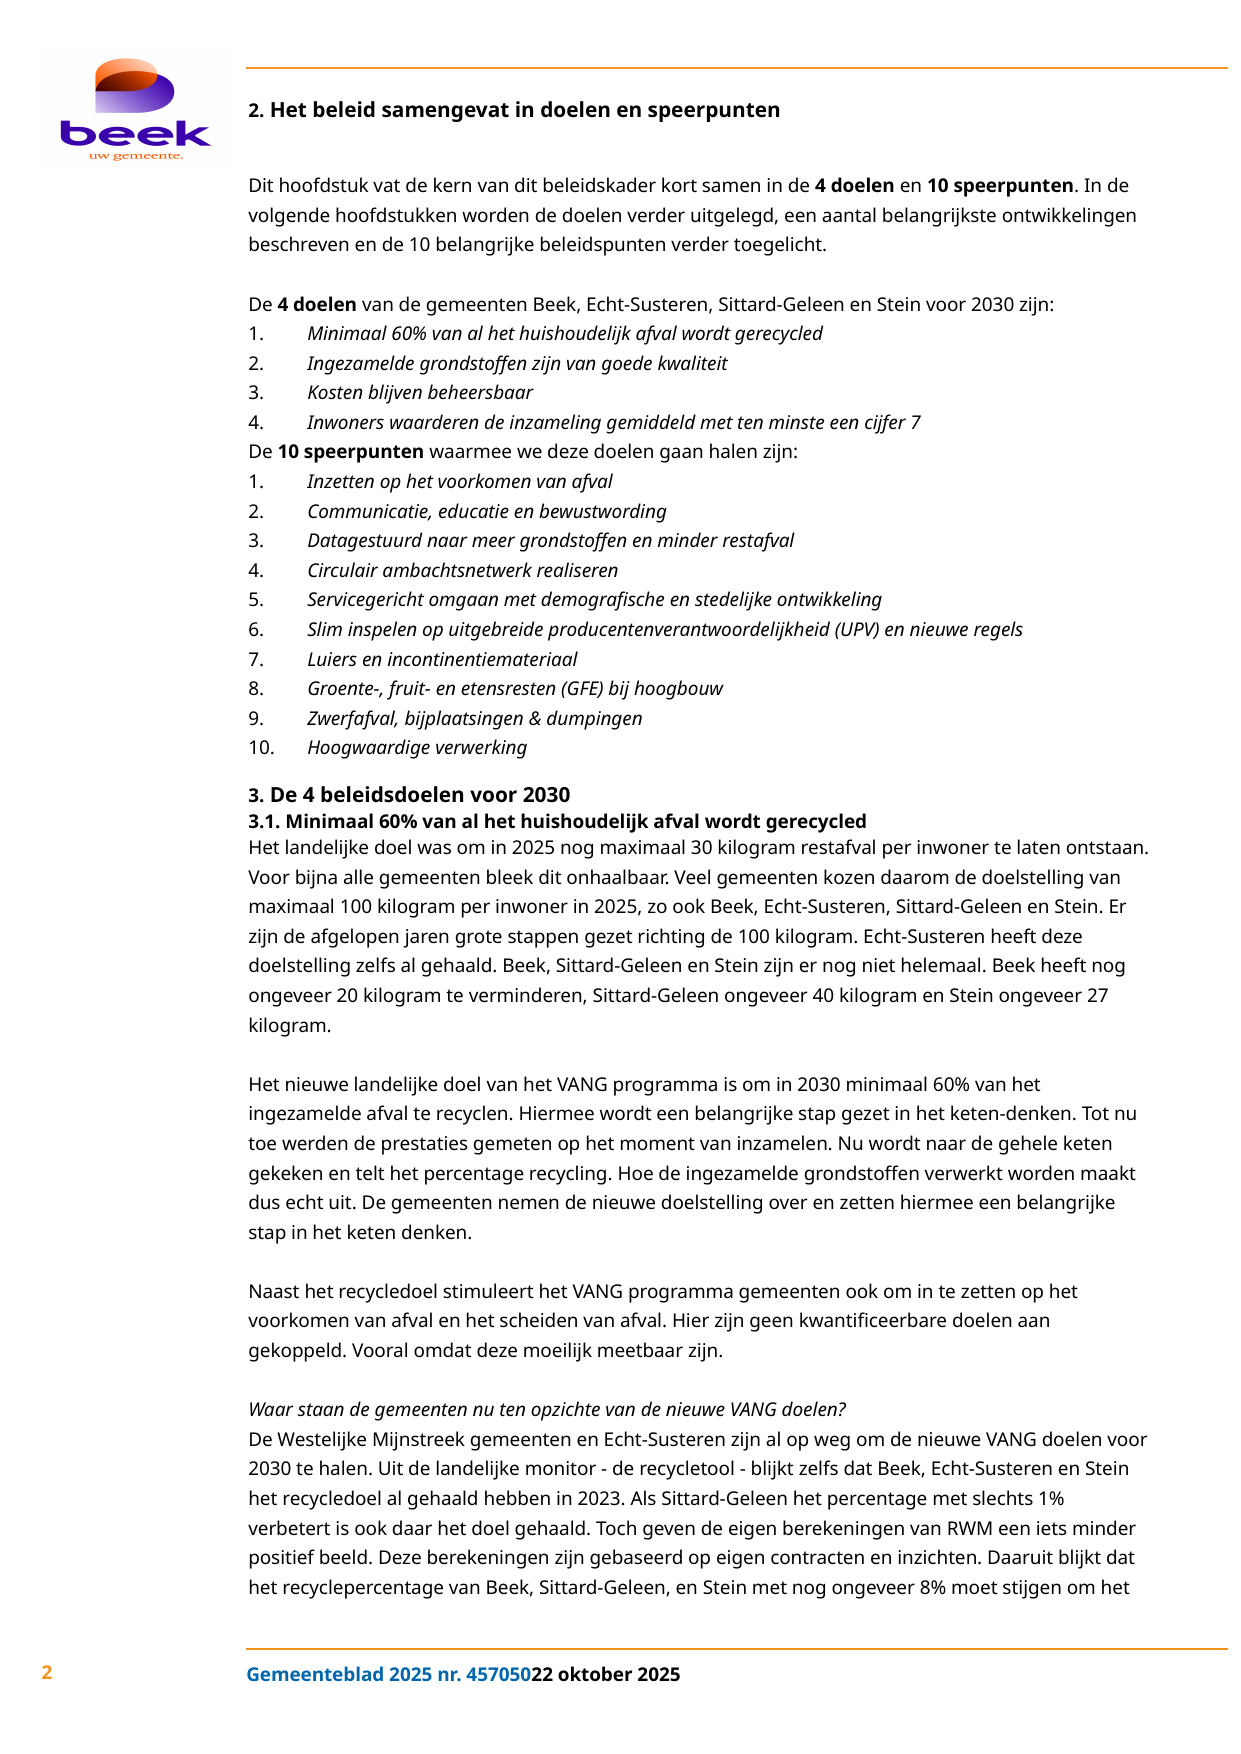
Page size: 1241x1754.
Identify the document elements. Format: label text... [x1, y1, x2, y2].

list Circulair ambachtsnetwerk realiseren [248, 557, 1152, 583]
list Communicatie, educatie en bewustwording [248, 498, 1152, 524]
list Zwerfafval, bijplaatsingen & dumpingen [248, 705, 1152, 731]
list Servicegericht omgaan met demografische en stedelijke ontwikkeling [248, 587, 1152, 612]
text Het landelijke doel was om in 2025 nog maximaal 30 kilogram restafval per inwoner te laten ontstaan. Voor bijna alle gemeenten bleek dit onhaalbaar. Veel gemeenten kozen daarom de doelstelling van maximaal 100 kilogram per inwoner in 2025, zo ook Beek, Echt-Susteren, Sittard-Geleen en Stein. Er zijn de afgelopen jaren grote stappen gezet richting de 100 kilogram. Echt-Susteren heeft deze doelstelling zelfs al gehaald. Beek, Sittard-Geleen en Stein zijn er nog niet helemaal. Beek heeft nog ongeveer 20 kilogram te verminderen, Sittard-Geleen ongeveer 40 kilogram en Stein ongeveer 27 kilogram. [248, 834, 1152, 1038]
text 2. Het beleid samengevat in doelen en speerpunten [248, 95, 1152, 123]
list Minimaal 60% van al het huishoudelijk afval wordt gerecycled [248, 320, 1152, 346]
list Kosten blijven beheersbaar [248, 379, 1152, 405]
text Het nieuwe landelijke doel van het VANG programma is om in 2030 minimaal 60% van het ingezamelde afval te recyclen. Hiermee wordt een belangrijke stap gezet in het keten-denken. Tot nu toe werden de prestaties gemeten op het moment van inzamelen. Nu wordt naar de gehele keten gekeken en telt het percentage recycling. Hoe de ingezamelde grondstoffen verwerkt worden maakt dus echt uit. De gemeenten nemen de nieuwe doelstelling over en zetten hiermee een belangrijke stap in het keten denken. [248, 1071, 1152, 1245]
list Groente-, fruit- en etensresten (GFE) bij hoogbouw [248, 675, 1152, 701]
text Waar staan de gemeenten nu ten opzichte van de nieuwe VANG doelen? [248, 1396, 1152, 1422]
text Naast het recycledoel stimuleert het VANG programma gemeenten ook om in te zetten op het voorkomen van afval en het scheiden van afval. Hier zijn geen kwantificeerbare doelen aan gekoppeld. Vooral omdat deze moeilijk meetbaar zijn. [248, 1278, 1152, 1363]
list Inwoners waarderen de inzameling gemiddeld met ten minste een cijfer 7 [248, 409, 1152, 435]
list Hoogwaardige verwerking [248, 734, 1152, 760]
text De 4 doelen van de gemeenten Beek, Echt-Susteren, Sittard-Geleen en Stein voor 2030 zijn: [248, 291, 1152, 317]
list Luiers en incontinentiemateriaal [248, 646, 1152, 672]
text 3.1. Minimaal 60% van al het huishoudelijk afval wordt gerecycled [248, 809, 1152, 834]
text De 10 speerpunten waarmee we deze doelen gaan halen zijn: [248, 439, 1152, 464]
list Datagestuurd naar meer grondstoffen en minder restafval [248, 527, 1152, 553]
text De Westelijke Mijnstreek gemeenten en Echt-Susteren zijn al op weg om de nieuwe VANG doelen voor 2030 te halen. Uit de landelijke monitor - de recycletool - blijkt zelfs dat Beek, Echt-Susteren en Stein het recycledoel al gehaald hebben in 2023. Als Sittard-Geleen het percentage met slechts 1% verbetert is ook daar het doel gehaald. Toch geven de eigen berekeningen van RWM een iets minder positief beeld. Deze berekeningen zijn gebaseerd op eigen contracten en inzichten. Daaruit blijkt dat het recyclepercentage van Beek, Sittard-Geleen, en Stein met nog ongeveer 8% moet stijgen om het [248, 1426, 1152, 1600]
text 3. De 4 beleidsdoelen voor 2030 [248, 780, 1152, 809]
list Inzetten op het voorkomen van afval [248, 468, 1152, 494]
text Dit hoofdstuk vat de kern van dit beleidskader kort samen in de 4 doelen en 10 speerpunten. In de volgende hoofdstukken worden de doelen verder uitgelegd, een aantal belangrijkste ontwikkelingen beschreven en de 10 belangrijke beleidspunten verder toegelicht. [248, 172, 1152, 257]
list Ingezamelde grondstoffen zijn van goede kwaliteit [248, 350, 1152, 376]
picture [41, 47, 231, 172]
list Slim inspelen op uitgebreide producentenverantwoordelijkheid (UPV) en nieuwe regels [248, 616, 1152, 642]
